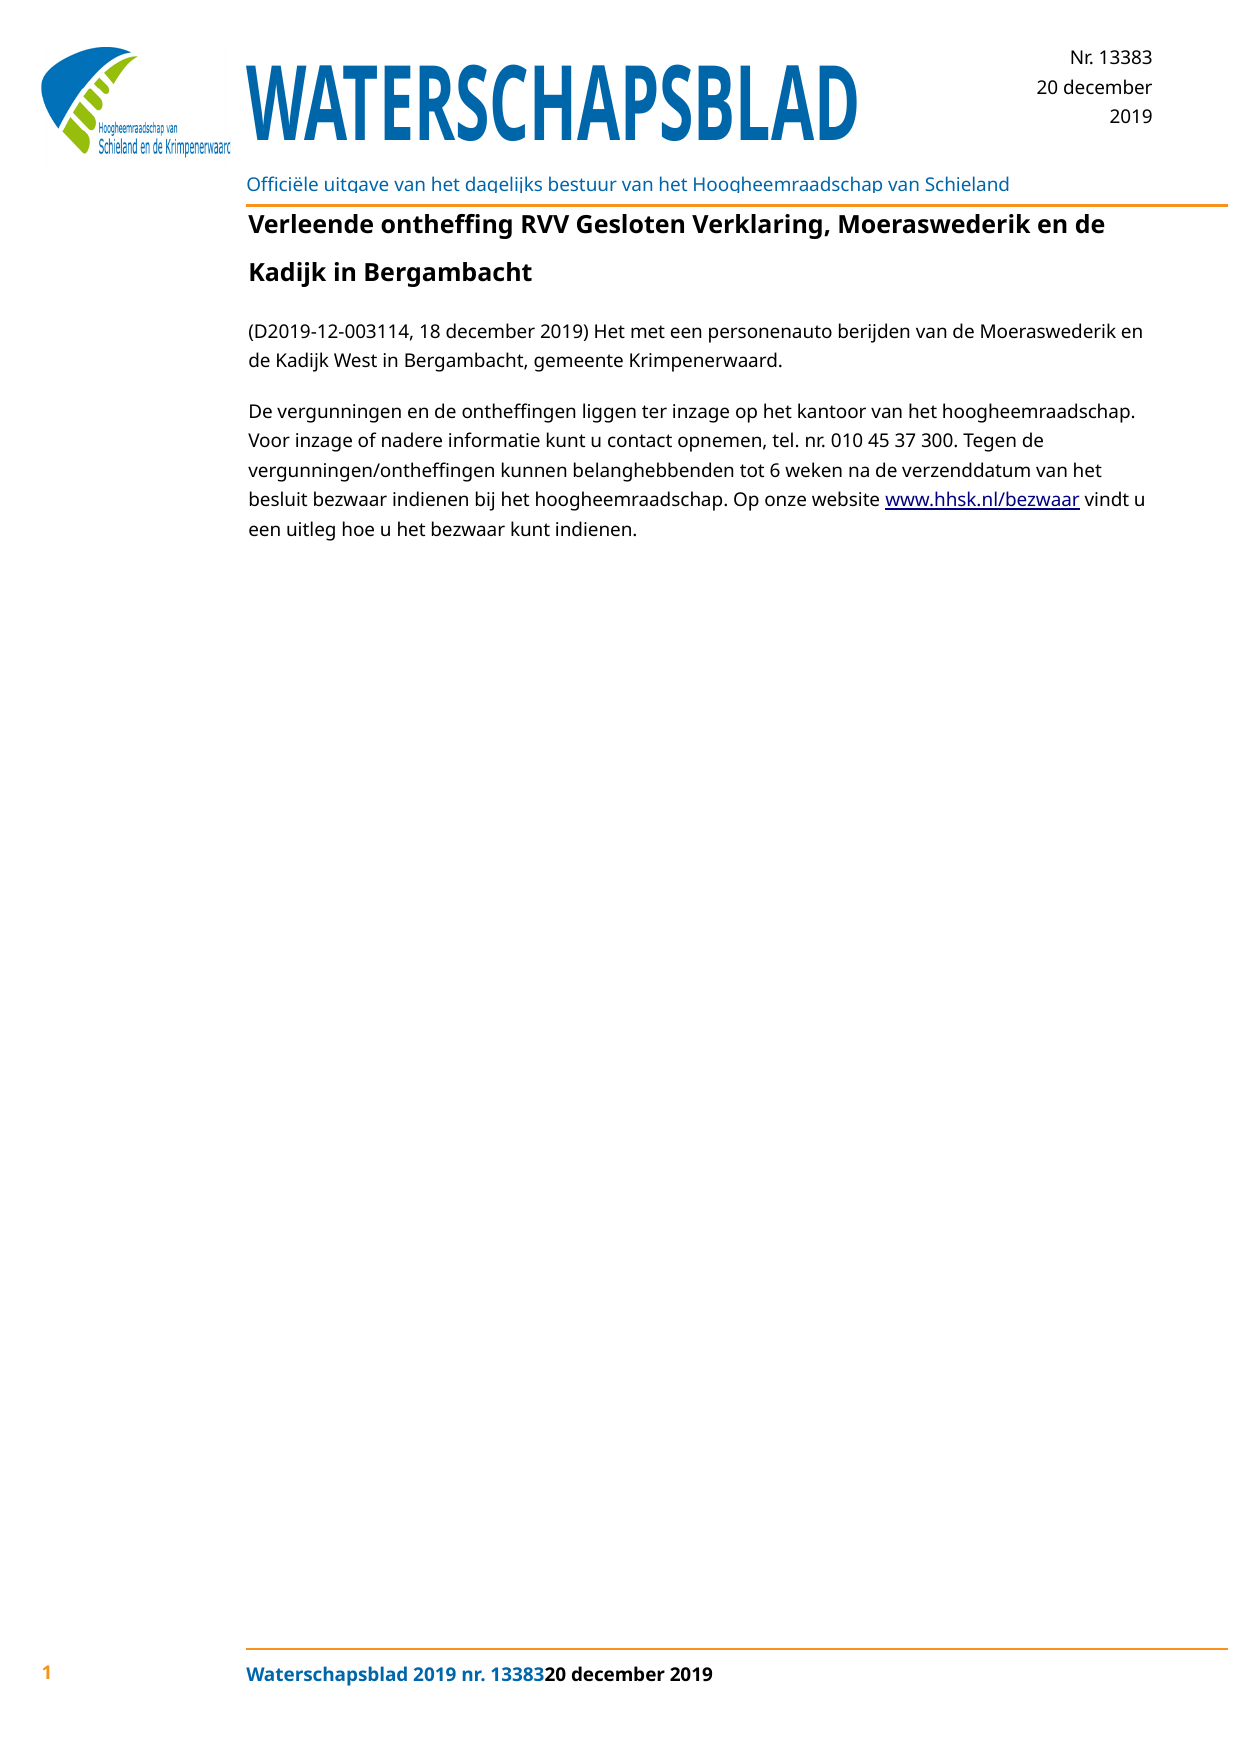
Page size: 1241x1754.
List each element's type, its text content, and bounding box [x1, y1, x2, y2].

picture [41, 47, 231, 172]
text Verleende ontheffing RVV Gesloten Verklaring, Moeraswederik en de Kadijk in Bergambacht [248, 207, 1152, 288]
text De vergunningen en de ontheffingen liggen ter inzage op het kantoor van het hoogheemraadschap. Voor inzage of nadere informatie kunt u contact opnemen, tel. nr. 010 45 37 300. Tegen de vergunningen/ontheffingen kunnen belanghebbenden tot 6 weken na de verzenddatum van het besluit bezwaar indienen bij het hoogheemraadschap. Op onze website www.hhsk.nl/bezwaar vindt u een uitleg hoe u het bezwaar kunt indienen. [248, 398, 1152, 542]
text (D2019-12-003114, 18 december 2019) Het met een personenauto berijden van de Moeraswederik en de Kadijk West in Bergambacht, gemeente Krimpenerwaard. [248, 318, 1152, 373]
